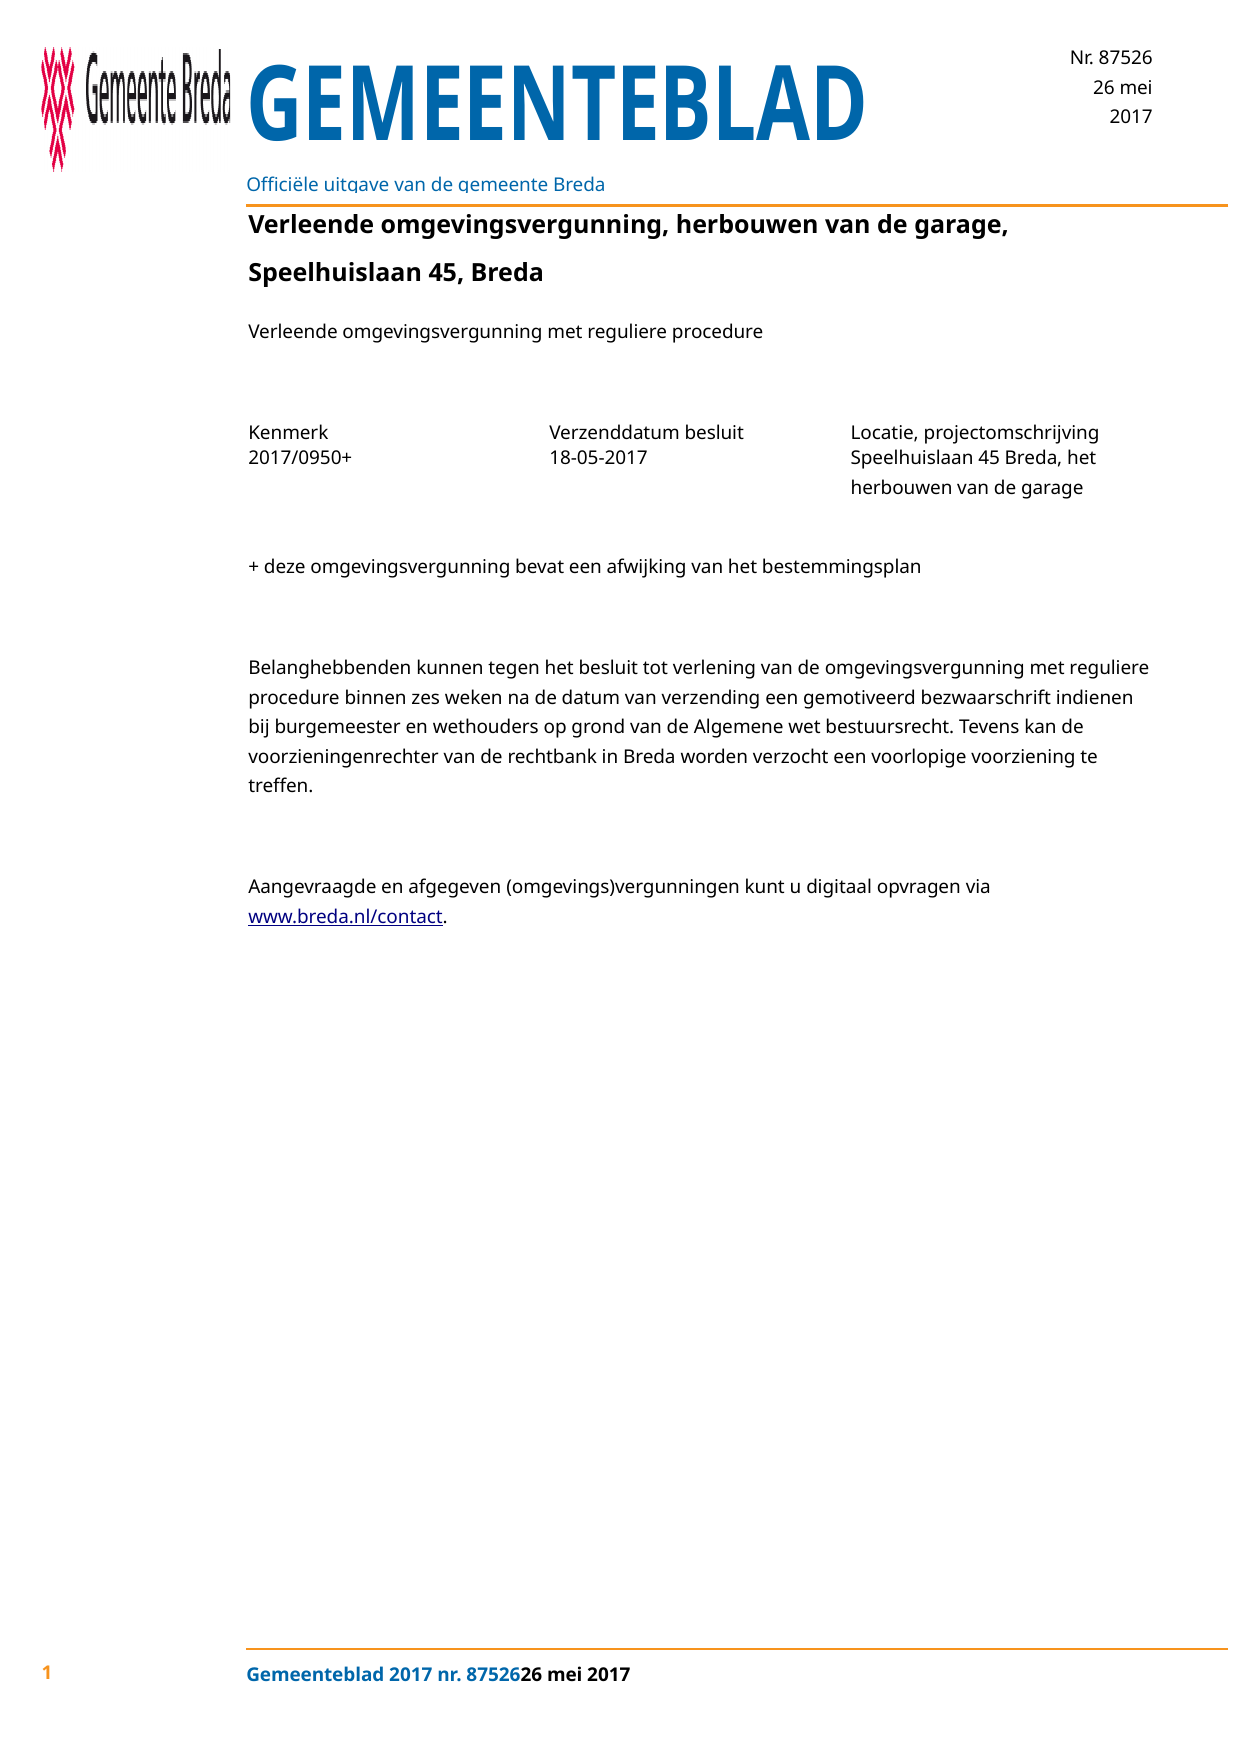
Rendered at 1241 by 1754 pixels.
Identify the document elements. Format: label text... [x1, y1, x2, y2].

picture [41, 47, 231, 172]
table_cell Speelhuislaan 45 Breda, het herbouwen van de garage [850, 445, 1152, 500]
table_header Locatie, projectomschrijving [850, 419, 1152, 444]
table_header Kenmerk [248, 419, 549, 444]
table_cell 2017/0950+ [248, 445, 549, 500]
text + deze omgevingsvergunning bevat een afwijking van het bestemmingsplan [248, 553, 1152, 579]
table_header Verzenddatum besluit [549, 419, 850, 444]
text Belanghebbenden kunnen tegen het besluit tot verlening van de omgevingsvergunning met reguliere procedure binnen zes weken na de datum van verzending een gemotiveerd bezwaarschrift indienen bij burgemeester en wethouders op grond van de Algemene wet bestuursrecht. Tevens kan de voorzieningenrechter van de rechtbank in Breda worden verzocht een voorlopige voorziening te treffen. [248, 654, 1152, 798]
text Verleende omgevingsvergunning met reguliere procedure [248, 318, 1152, 344]
text Verleende omgevingsvergunning, herbouwen van de garage, Speelhuislaan 45, Breda [248, 207, 1152, 288]
table_cell 18-05-2017 [549, 445, 850, 500]
text Aangevraagde en afgegeven (omgevings)vergunningen kunt u digitaal opvragen via www.breda.nl/contact. [248, 873, 1152, 929]
